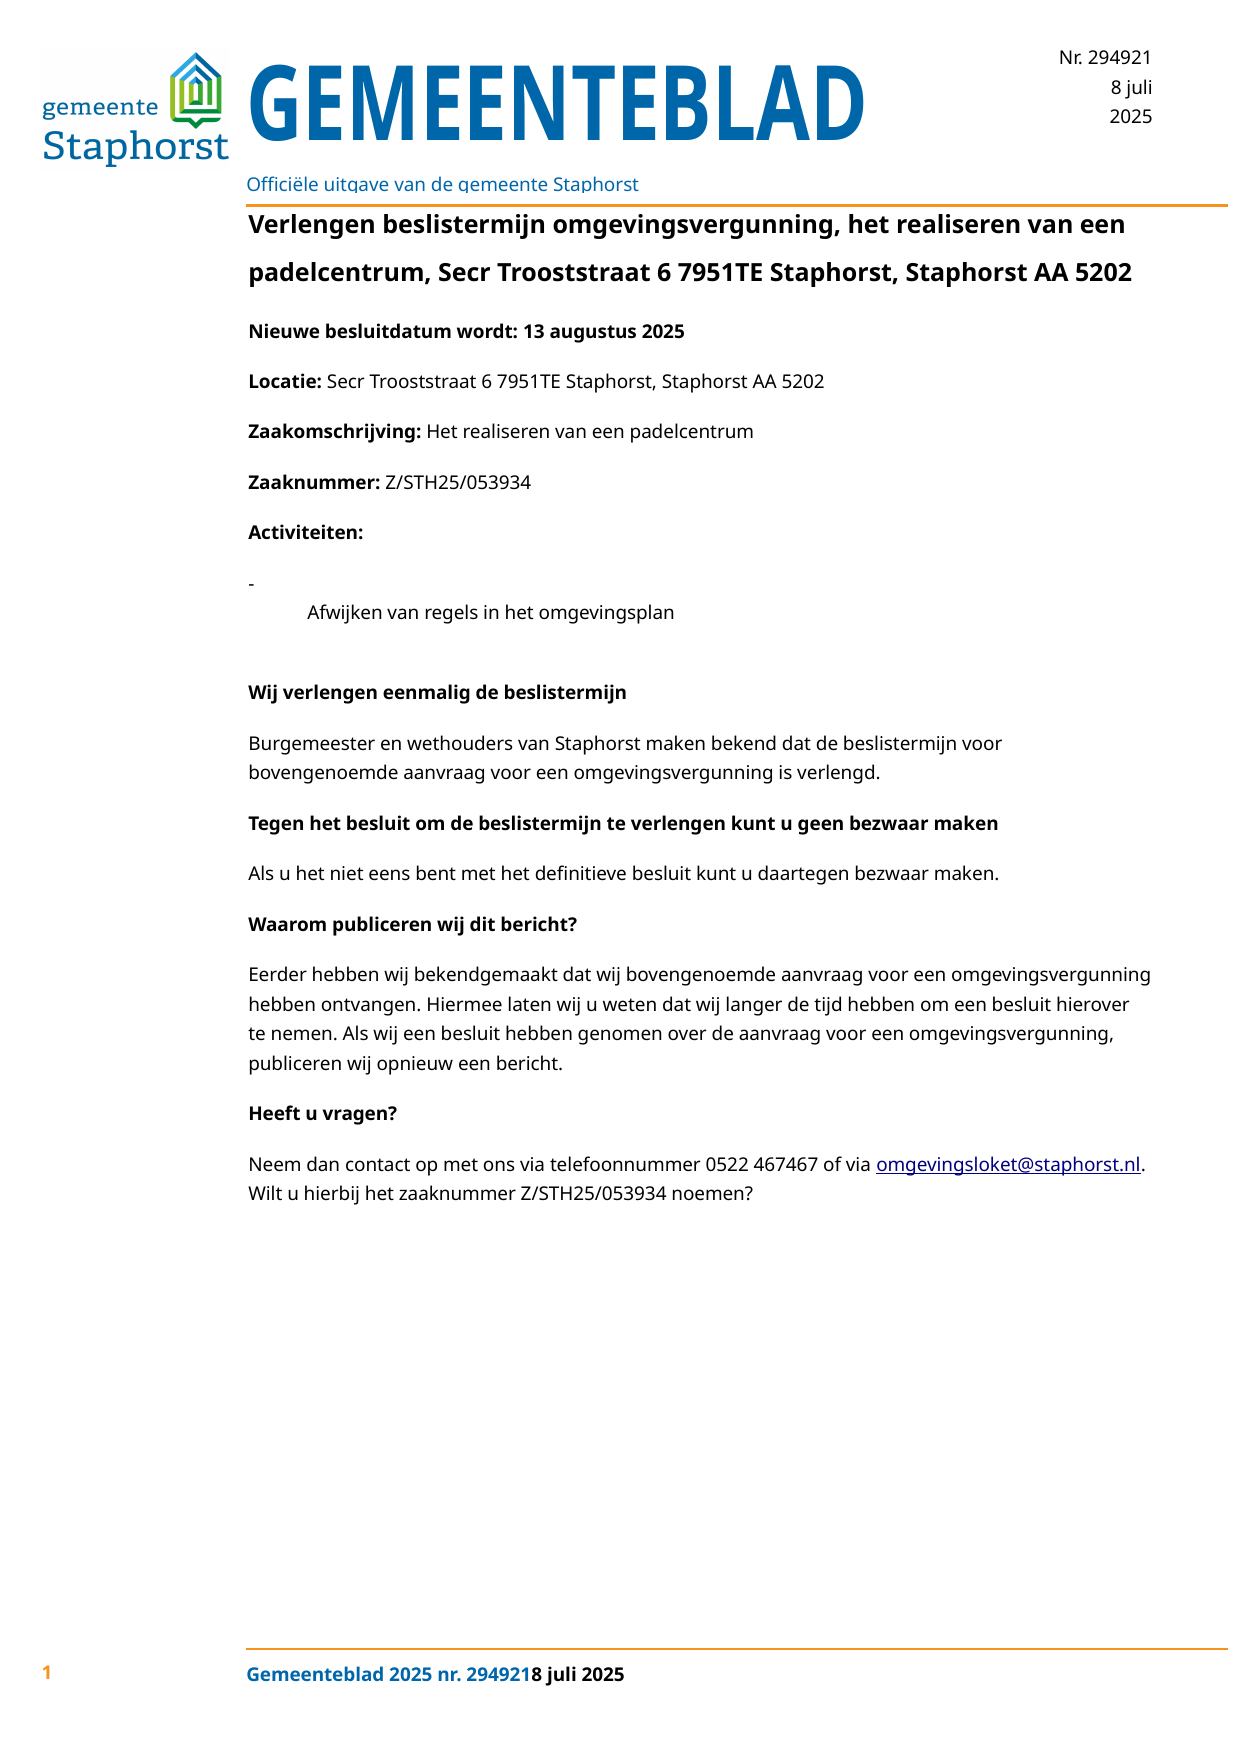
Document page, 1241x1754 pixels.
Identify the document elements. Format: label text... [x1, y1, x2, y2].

list Afwijken van regels in het omgevingsplan [248, 599, 1152, 625]
text Waarom publiceren wij dit bericht? [248, 911, 1152, 937]
text Locatie: Secr Trooststraat 6 7951TE Staphorst, Staphorst AA 5202 [248, 368, 1152, 394]
text Zaakomschrijving: Het realiseren van een padelcentrum [248, 419, 1152, 444]
text Neem dan contact op met ons via telefoonnummer 0522 467467 of via omgevingsloket@staphorst.nl. Wilt u hierbij het zaaknummer Z/STH25/053934 noemen? [248, 1151, 1152, 1206]
picture [41, 47, 231, 172]
text Verlengen beslistermijn omgevingsvergunning, het realiseren van een padelcentrum, Secr Trooststraat 6 7951TE Staphorst, Staphorst AA 5202 [248, 207, 1152, 288]
text Als u het niet eens bent met het definitieve besluit kunt u daartegen bezwaar maken. [248, 860, 1152, 886]
text Wij verlengen eenmalig de beslistermijn [248, 679, 1152, 705]
text Nieuwe besluitdatum wordt: 13 augustus 2025 [248, 318, 1152, 344]
text Burgemeester en wethouders van Staphorst maken bekend dat de beslistermijn voor bovengenoemde aanvraag voor een omgevingsvergunning is verlengd. [248, 730, 1152, 785]
text Eerder hebben wij bekendgemaakt dat wij bovengenoemde aanvraag voor een omgevingsvergunning hebben ontvangen. Hiermee laten wij u weten dat wij langer de tijd hebben om een besluit hierover te nemen. Als wij een besluit hebben genomen over de aanvraag voor een omgevingsvergunning, publiceren wij opnieuw een bericht. [248, 961, 1152, 1076]
text Activiteiten: [248, 519, 1152, 545]
text Heeft u vragen? [248, 1100, 1152, 1126]
text Tegen het besluit om de beslistermijn te verlengen kunt u geen bezwaar maken [248, 810, 1152, 836]
text Zaaknummer: Z/STH25/053934 [248, 469, 1152, 495]
